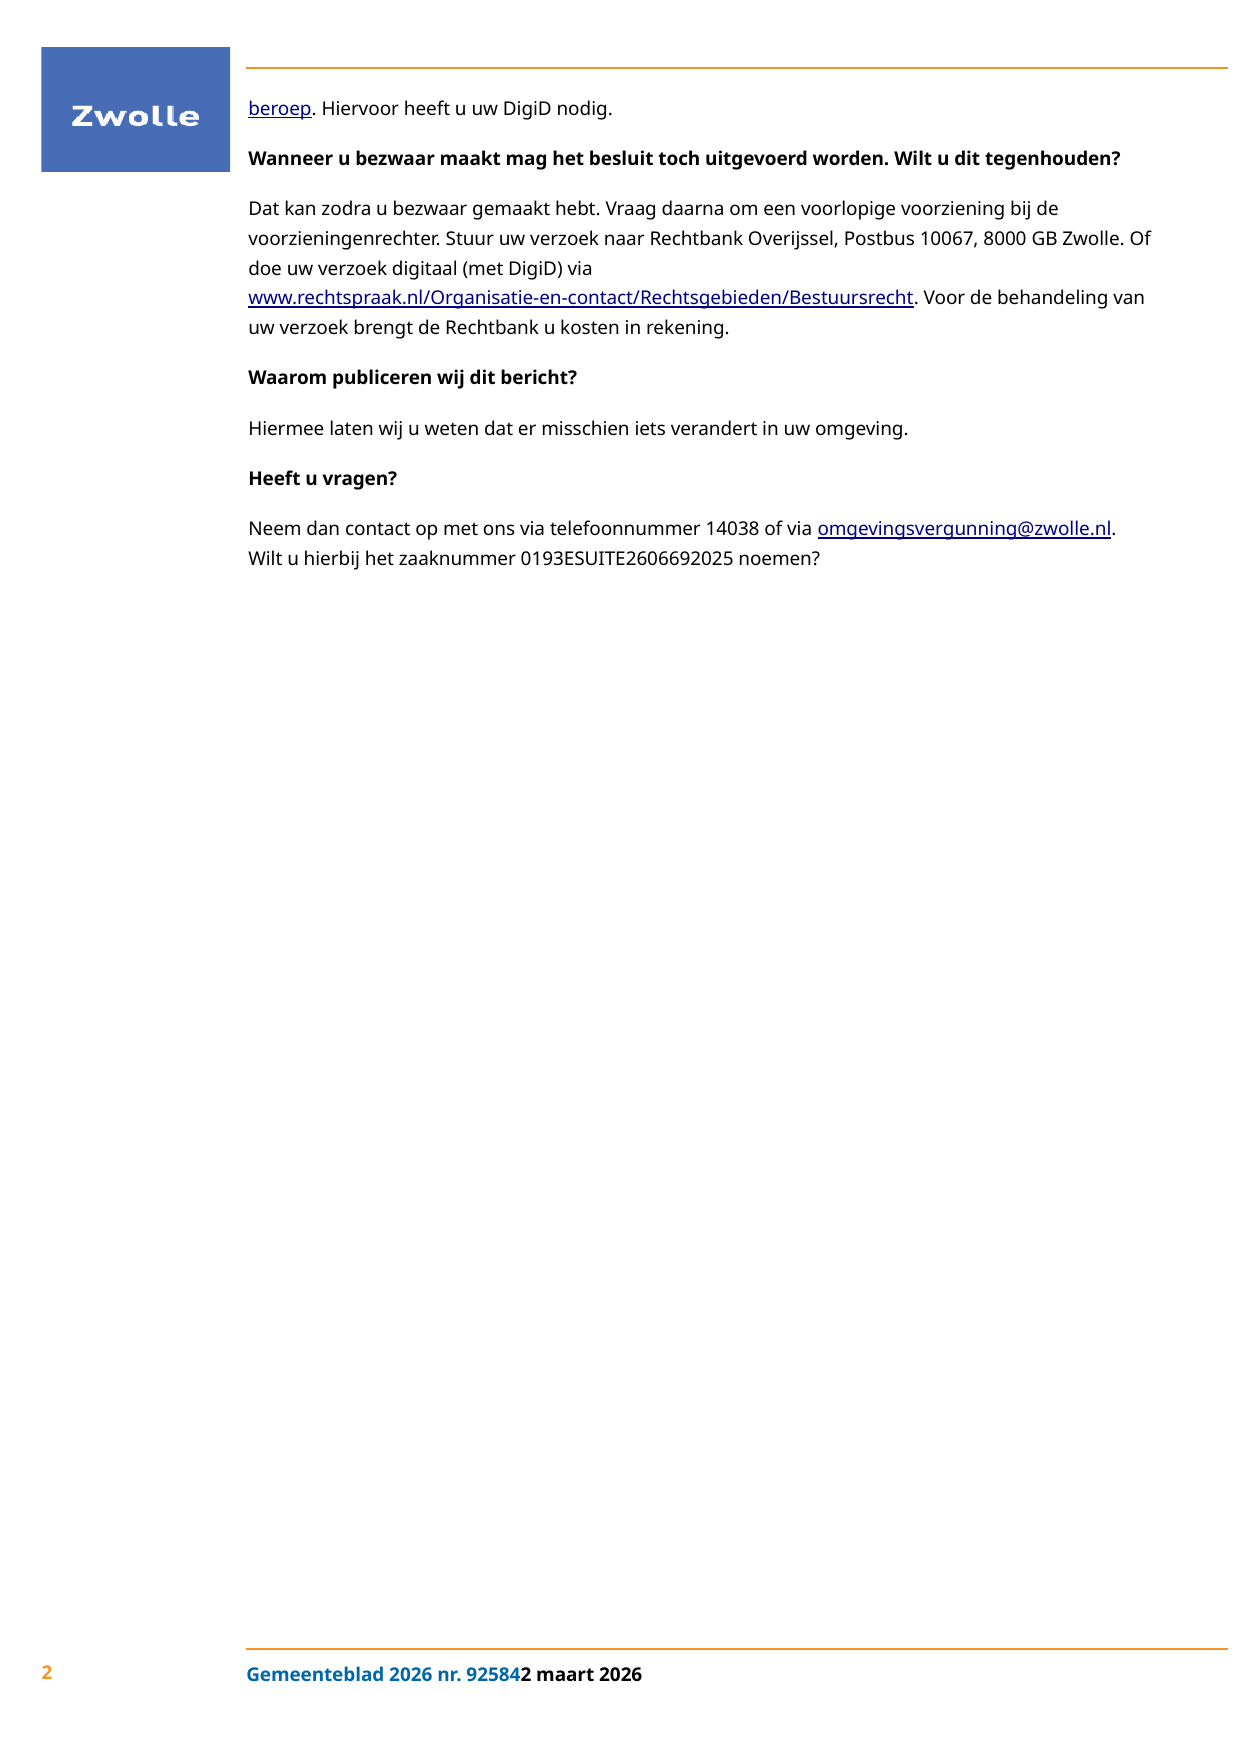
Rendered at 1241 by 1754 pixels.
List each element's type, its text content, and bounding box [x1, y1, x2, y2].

text Waarom publiceren wij dit bericht? [248, 364, 1152, 390]
text beroep. Hiervoor heeft u uw DigiD nodig. [248, 95, 1152, 121]
text Neem dan contact op met ons via telefoonnummer 14038 of via omgevingsvergunning@zwolle.nl. Wilt u hierbij het zaaknummer 0193ESUITE2606692025 noemen? [248, 516, 1152, 571]
text Hiermee laten wij u weten dat er misschien iets verandert in uw omgeving. [248, 415, 1152, 441]
text Dat kan zodra u bezwaar gemaakt hebt. Vraag daarna om een voorlopige voorziening bij de voorzieningenrechter. Stuur uw verzoek naar Rechtbank Overijssel, Postbus 10067, 8000 GB Zwolle. Of doe uw verzoek digitaal (met DigiD) via www.rechtspraak.nl/Organisatie-en-contact/Rechtsgebieden/Bestuursrecht. Voor de behandeling van uw verzoek brengt de Rechtbank u kosten in rekening. [248, 196, 1152, 340]
text Heeft u vragen? [248, 465, 1152, 491]
text Wanneer u bezwaar maakt mag het besluit toch uitgevoerd worden. Wilt u dit tegenhouden? [248, 145, 1152, 171]
picture [41, 47, 231, 172]
